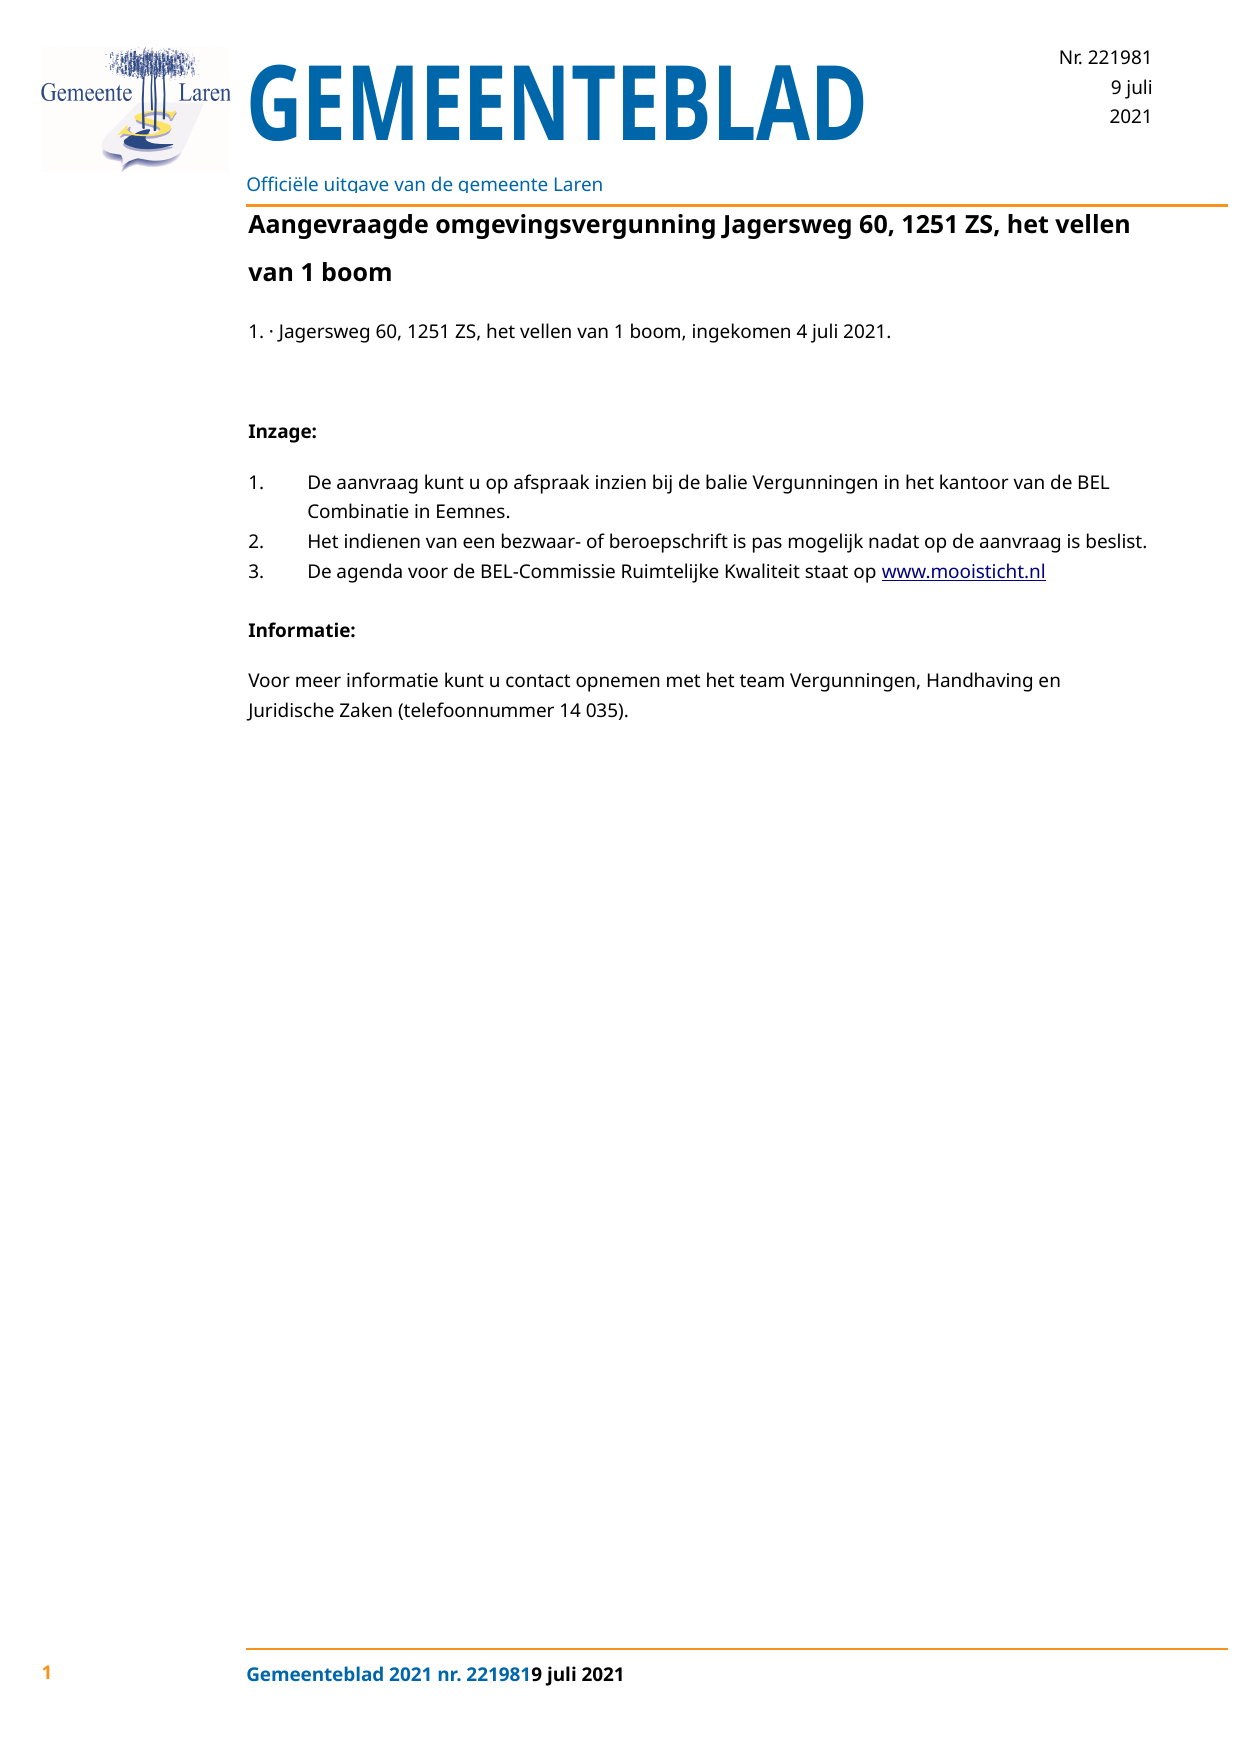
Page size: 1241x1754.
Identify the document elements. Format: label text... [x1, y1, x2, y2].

text Informatie: [248, 617, 1152, 643]
list Het indienen van een bezwaar- of beroepschrift is pas mogelijk nadat op de aanvraag is beslist. [248, 528, 1152, 554]
list De agenda voor de BEL-Commissie Ruimtelijke Kwaliteit staat op www.mooisticht.nl [248, 558, 1152, 584]
picture [41, 47, 231, 172]
text Inzage: [248, 419, 1152, 444]
list De aanvraag kunt u op afspraak inzien bij de balie Vergunningen in het kantoor van de BEL Combinatie in Eemnes. [248, 469, 1152, 524]
text 1. · Jagersweg 60, 1251 ZS, het vellen van 1 boom, ingekomen 4 juli 2021. [248, 318, 1152, 344]
text Aangevraagde omgevingsvergunning Jagersweg 60, 1251 ZS, het vellen van 1 boom [248, 207, 1152, 288]
text Voor meer informatie kunt u contact opnemen met het team Vergunningen, Handhaving en Juridische Zaken (telefoonnummer 14 035). [248, 667, 1152, 723]
